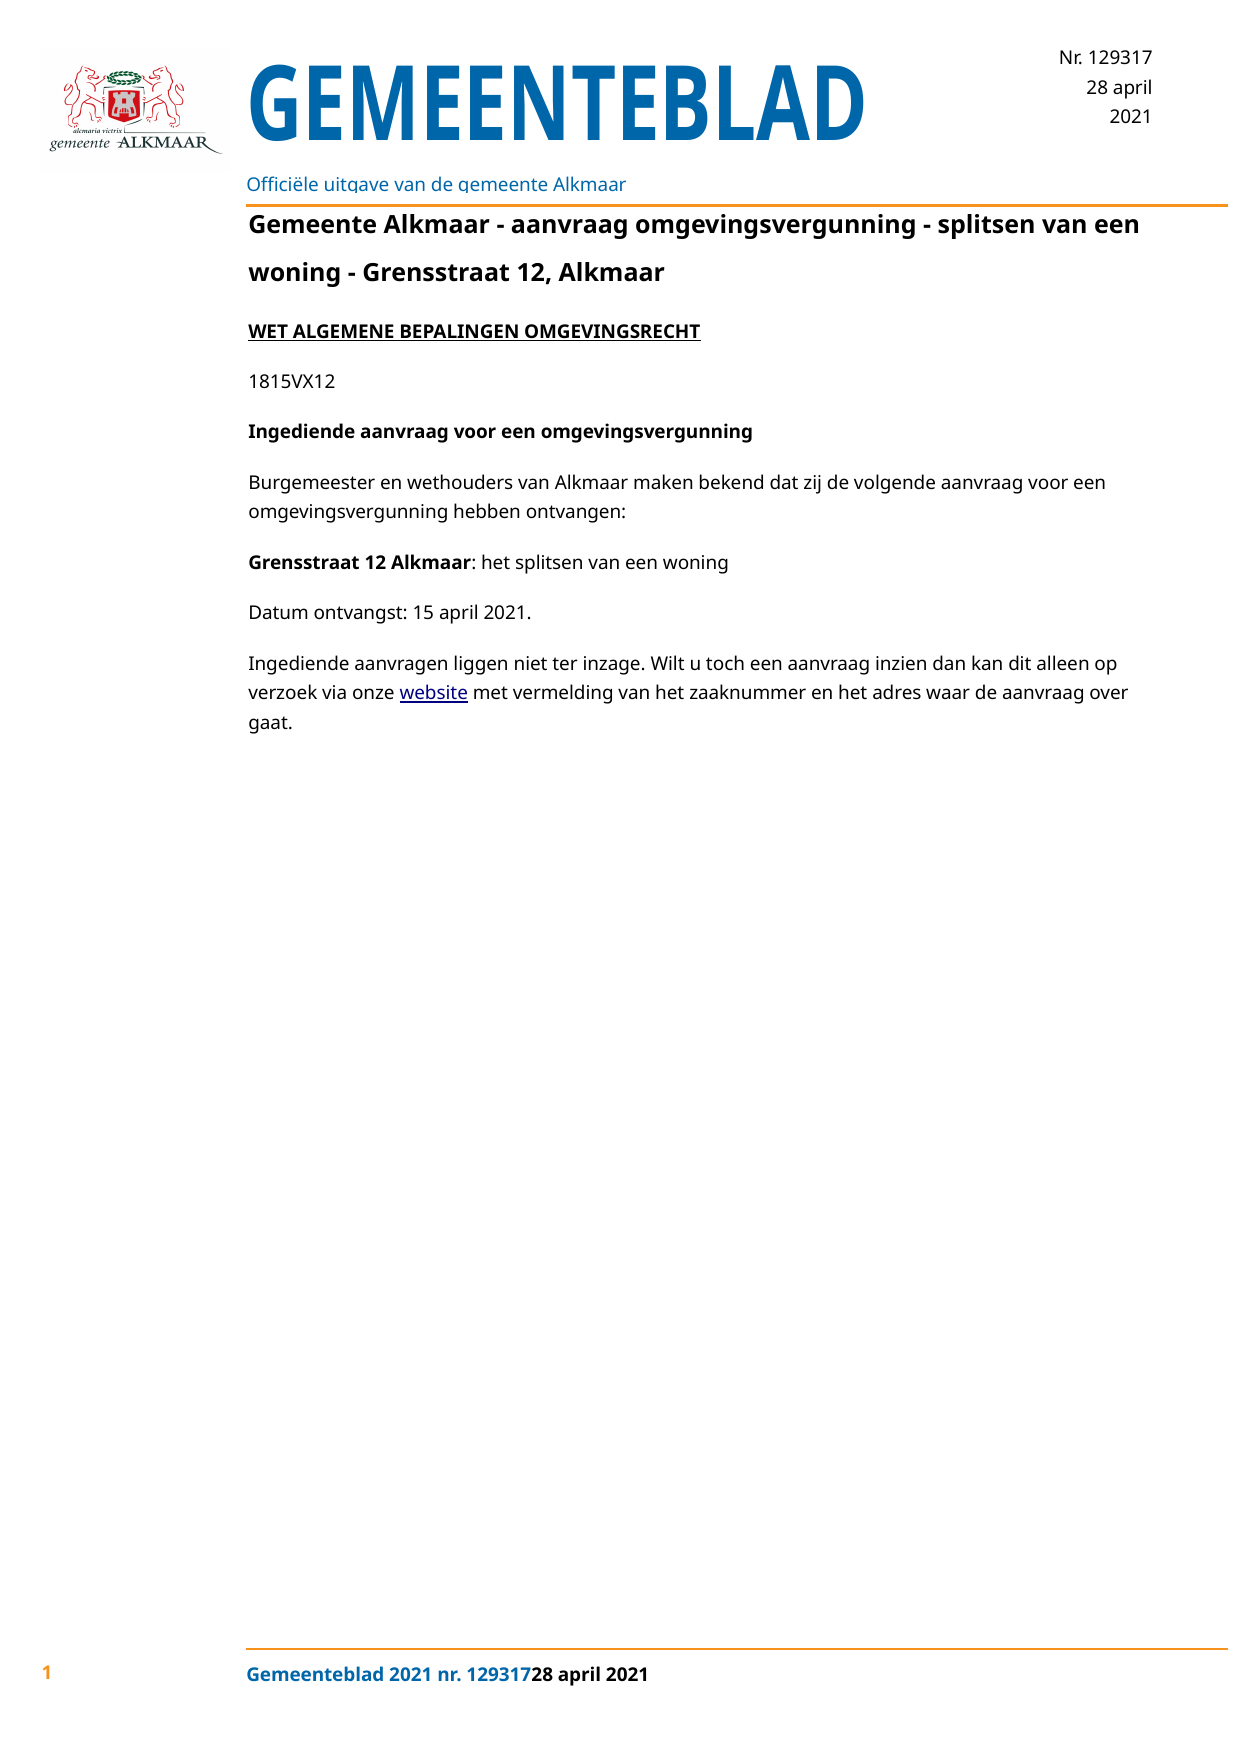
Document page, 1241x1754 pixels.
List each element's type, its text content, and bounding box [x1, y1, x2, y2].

text Datum ontvangst: 15 april 2021. [248, 599, 1152, 625]
text WET ALGEMENE BEPALINGEN OMGEVINGSRECHT [248, 318, 1152, 344]
text Grensstraat 12 Alkmaar: het splitsen van een woning [248, 549, 1152, 575]
text 1815VX12 [248, 368, 1152, 394]
text Ingediende aanvraag voor een omgevingsvergunning [248, 419, 1152, 444]
text Gemeente Alkmaar - aanvraag omgevingsvergunning - splitsen van een woning - Grensstraat 12, Alkmaar [248, 207, 1152, 288]
picture [41, 47, 231, 172]
text Ingediende aanvragen liggen niet ter inzage. Wilt u toch een aanvraag inzien dan kan dit alleen op verzoek via onze website met vermelding van het zaaknummer en het adres waar de aanvraag over gaat. [248, 650, 1152, 735]
text Burgemeester en wethouders van Alkmaar maken bekend dat zij de volgende aanvraag voor een omgevingsvergunning hebben ontvangen: [248, 469, 1152, 524]
